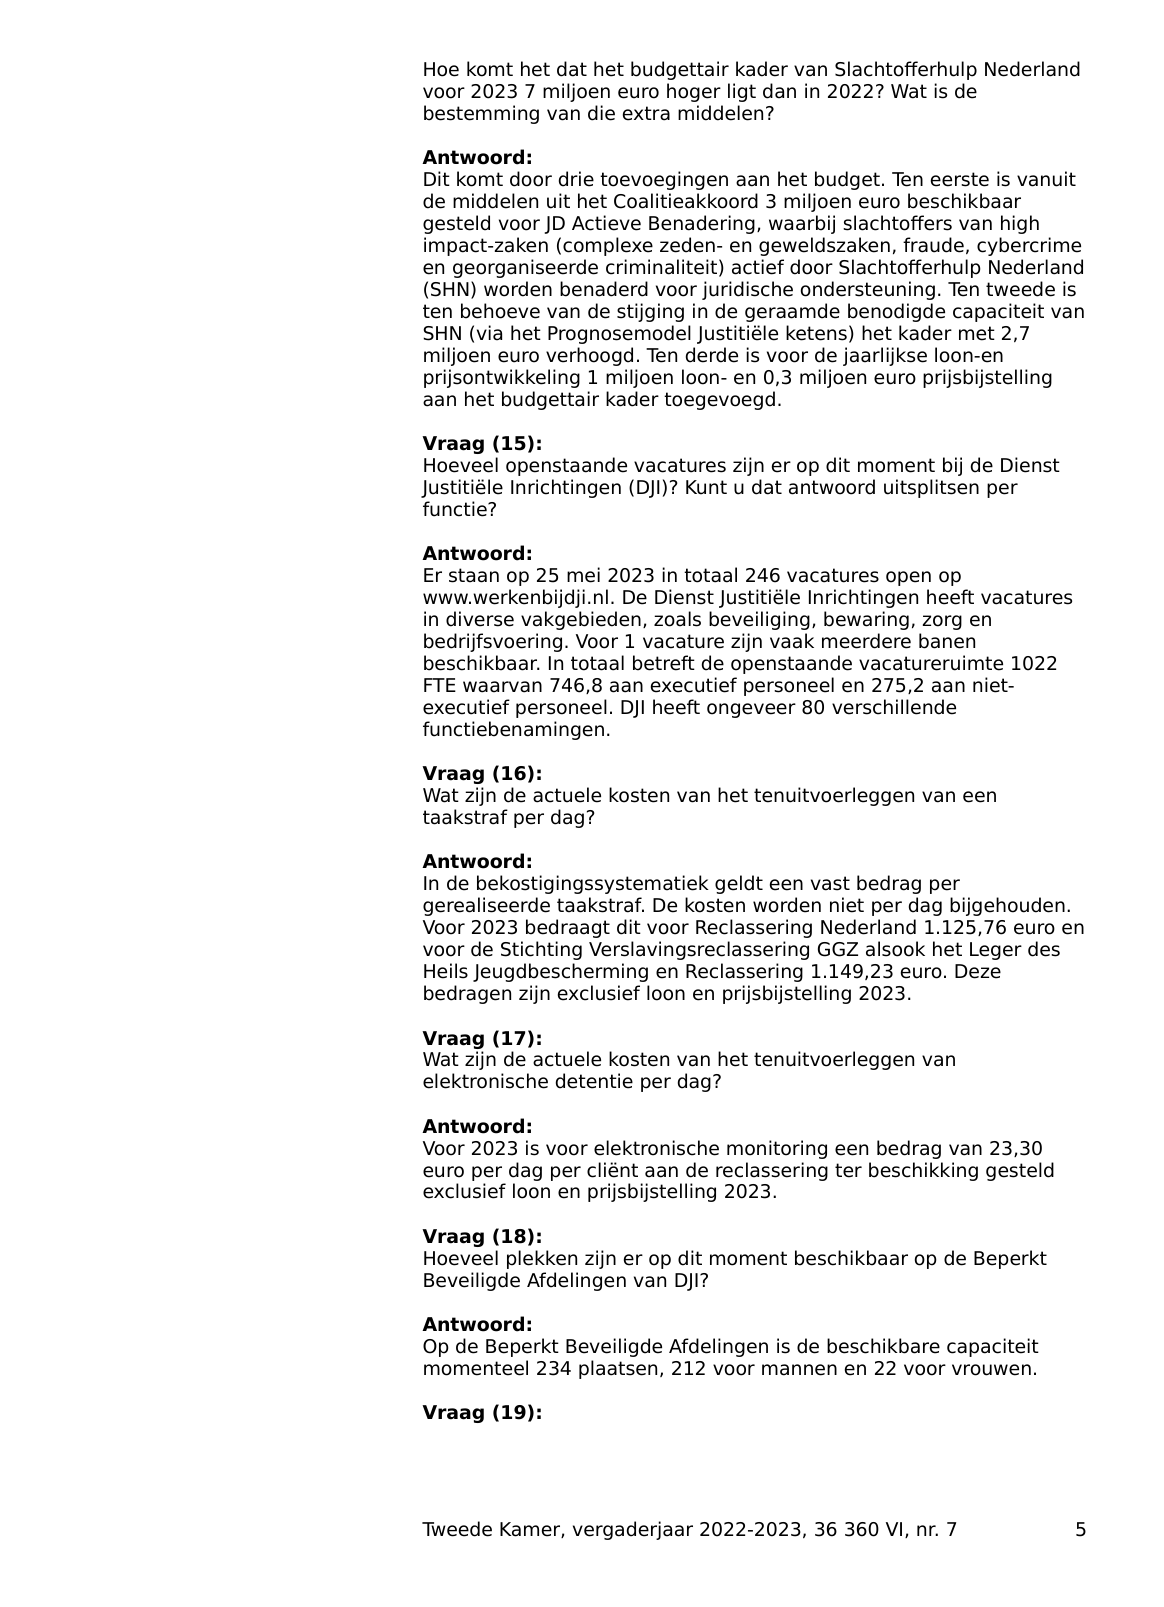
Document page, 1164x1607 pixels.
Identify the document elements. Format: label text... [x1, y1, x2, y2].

text Vraag (16): [422, 763, 1087, 785]
text Antwoord: [422, 543, 1087, 565]
text Hoeveel plekken zijn er op dit moment beschikbaar op de Beperkt Beveiligde Afdelingen van DJI? [422, 1248, 1087, 1292]
text Antwoord: [422, 147, 1087, 169]
text Vraag (17): [422, 1027, 1087, 1049]
text Op de Beperkt Beveiligde Afdelingen is de beschikbare capaciteit momenteel 234 plaatsen, 212 voor mannen en 22 voor vrouwen. [422, 1336, 1087, 1380]
text Vraag (19): [422, 1402, 1087, 1424]
text Antwoord: [422, 1116, 1087, 1137]
text Vraag (18): [422, 1226, 1087, 1248]
text Vraag (15): [422, 433, 1087, 455]
text Wat zijn de actuele kosten van het tenuitvoerleggen van een taakstraf per dag? [422, 785, 1087, 829]
text Er staan op 25 mei 2023 in totaal 246 vacatures open op www.werkenbijdji.nl. De Dienst Justitiële Inrichtingen heeft vacatures in diverse vakgebieden, zoals beveiliging, bewaring, zorg en bedrijfsvoering. Voor 1 vacature zijn vaak meerdere banen beschikbaar. In totaal betreft de openstaande vacatureruimte 1022 FTE waarvan 746,8 aan executief personeel en 275,2 aan niet-executief personeel. DJI heeft ongeveer 80 verschillende functiebenamingen. [422, 565, 1087, 741]
text In de bekostigingssystematiek geldt een vast bedrag per gerealiseerde taakstraf. De kosten worden niet per dag bijgehouden. Voor 2023 bedraagt dit voor Reclassering Nederland 1.125,76 euro en voor de Stichting Verslavingsreclassering GGZ alsook het Leger des Heils Jeugdbescherming en Reclassering 1.149,23 euro. Deze bedragen zijn exclusief loon en prijsbijstelling 2023. [422, 873, 1087, 1005]
text Voor 2023 is voor elektronische monitoring een bedrag van 23,30 euro per dag per cliënt aan de reclassering ter beschikking gesteld exclusief loon en prijsbijstelling 2023. [422, 1137, 1087, 1203]
text Hoeveel openstaande vacatures zijn er op dit moment bij de Dienst Justitiële Inrichtingen (DJI)? Kunt u dat antwoord uitsplitsen per functie? [422, 455, 1087, 521]
text Hoe komt het dat het budgettair kader van Slachtofferhulp Nederland voor 2023 7 miljoen euro hoger ligt dan in 2022? Wat is de bestemming van die extra middelen? [422, 59, 1087, 125]
text Dit komt door drie toevoegingen aan het budget. Ten eerste is vanuit de middelen uit het Coalitieakkoord 3 miljoen euro beschikbaar gesteld voor JD Actieve Benadering, waarbij slachtoffers van high impact-zaken (complexe zeden- en geweldszaken, fraude, cybercrime en georganiseerde criminaliteit) actief door Slachtofferhulp Nederland (SHN) worden benaderd voor juridische ondersteuning. Ten tweede is ten behoeve van de stijging in de geraamde benodigde capaciteit van SHN (via het Prognosemodel Justitiële ketens) het kader met 2,7 miljoen euro verhoogd. Ten derde is voor de jaarlijkse loon-en prijsontwikkeling 1 miljoen loon- en 0,3 miljoen euro prijsbijstelling aan het budgettair kader toegevoegd. [422, 169, 1087, 411]
text Antwoord: [422, 1314, 1087, 1336]
text Antwoord: [422, 851, 1087, 873]
text Wat zijn de actuele kosten van het tenuitvoerleggen van elektronische detentie per dag? [422, 1049, 1087, 1093]
